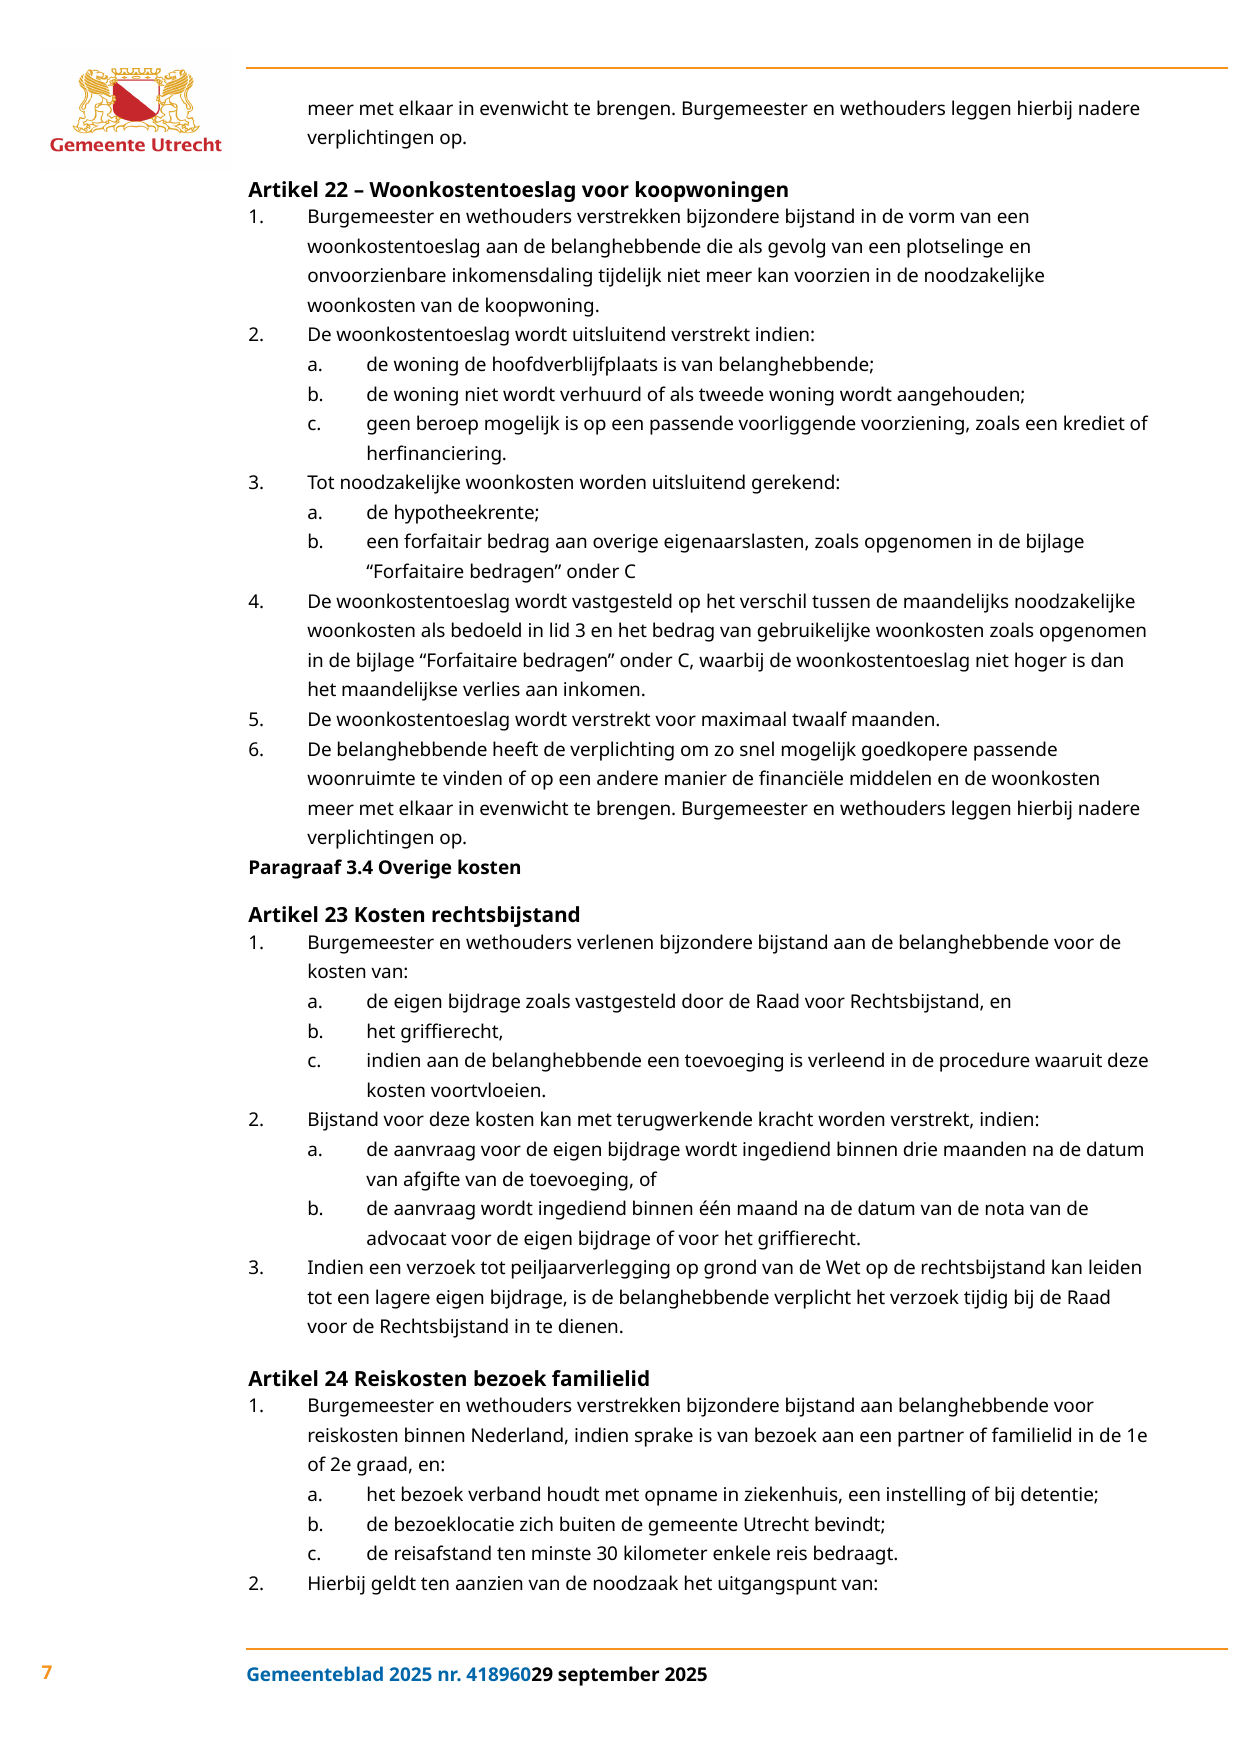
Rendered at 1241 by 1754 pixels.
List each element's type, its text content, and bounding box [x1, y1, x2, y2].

list de reisafstand ten minste 30 kilometer enkele reis bedraagt. [307, 1540, 1152, 1566]
list De woonkostentoeslag wordt verstrekt voor maximaal twaalf maanden. [248, 706, 1152, 732]
list de hypotheekrente; [307, 499, 1152, 525]
text Paragraaf 3.4 Overige kosten [248, 854, 1152, 880]
list geen beroep mogelijk is op een passende voorliggende voorziening, zoals een krediet of herfinanciering. [307, 410, 1152, 466]
list de woning niet wordt verhuurd of als tweede woning wordt aangehouden; [307, 381, 1152, 406]
list Bijstand voor deze kosten kan met terugwerkende kracht worden verstrekt, indien: [248, 1107, 1152, 1132]
list indien aan de belanghebbende een toevoeging is verleend in de procedure waaruit deze kosten voortvloeien. [307, 1047, 1152, 1103]
list Tot noodzakelijke woonkosten worden uitsluitend gerekend: [248, 469, 1152, 495]
list de aanvraag wordt ingediend binnen één maand na de datum van de nota van de advocaat voor de eigen bijdrage of voor het griffierecht. [307, 1195, 1152, 1251]
picture [41, 47, 231, 172]
list Burgemeester en wethouders verstrekken bijzondere bijstand in de vorm van een woonkostentoeslag aan de belanghebbende die als gevolg van een plotselinge en onvoorzienbare inkomensdaling tijdelijk niet meer kan voorzien in de noodzakelijke woonkosten van de koopwoning. [248, 203, 1152, 318]
list meer met elkaar in evenwicht te brengen. Burgemeester en wethouders leggen hierbij nadere verplichtingen op. [248, 95, 1152, 150]
text Artikel 23 Kosten rechtsbijstand [248, 901, 1152, 929]
list De belanghebbende heeft de verplichting om zo snel mogelijk goedkopere passende woonruimte te vinden of op een andere manier de financiële middelen en de woonkosten meer met elkaar in evenwicht te brengen. Burgemeester en wethouders leggen hierbij nadere verplichtingen op. [248, 736, 1152, 850]
list het griffierecht, [307, 1018, 1152, 1043]
list Indien een verzoek tot peiljaarverlegging op grond van de Wet op de rechtsbijstand kan leiden tot een lagere eigen bijdrage, is de belanghebbende verplicht het verzoek tijdig bij de Raad voor de Rechtsbijstand in te dienen. [248, 1254, 1152, 1339]
list de eigen bijdrage zoals vastgesteld door de Raad voor Rechtsbijstand, en [307, 988, 1152, 1014]
list een forfaitair bedrag aan overige eigenaarslasten, zoals opgenomen in de bijlage “Forfaitaire bedragen” onder C [307, 529, 1152, 584]
text Artikel 24 Reiskosten bezoek familielid [248, 1364, 1152, 1392]
list Burgemeester en wethouders verlenen bijzondere bijstand aan de belanghebbende voor de kosten van: [248, 929, 1152, 984]
list de bezoeklocatie zich buiten de gemeente Utrecht bevindt; [307, 1511, 1152, 1537]
list Burgemeester en wethouders verstrekken bijzondere bijstand aan belanghebbende voor reiskosten binnen Nederland, indien sprake is van bezoek aan een partner of familielid in de 1e of 2e graad, en: [248, 1392, 1152, 1477]
list de woning de hoofdverblijfplaats is van belanghebbende; [307, 351, 1152, 377]
list De woonkostentoeslag wordt uitsluitend verstrekt indien: [248, 322, 1152, 347]
list De woonkostentoeslag wordt vastgesteld op het verschil tussen de maandelijks noodzakelijke woonkosten als bedoeld in lid 3 en het bedrag van gebruikelijke woonkosten zoals opgenomen in de bijlage “Forfaitaire bedragen” onder C, waarbij de woonkostentoeslag niet hoger is dan het maandelijkse verlies aan inkomen. [248, 588, 1152, 702]
list het bezoek verband houdt met opname in ziekenhuis, een instelling of bij detentie; [307, 1481, 1152, 1507]
list de aanvraag voor de eigen bijdrage wordt ingediend binnen drie maanden na de datum van afgifte van de toevoeging, of [307, 1136, 1152, 1191]
list Hierbij geldt ten aanzien van de noodzaak het uitgangspunt van: [248, 1570, 1152, 1596]
text Artikel 22 – Woonkostentoeslag voor koopwoningen [248, 175, 1152, 203]
